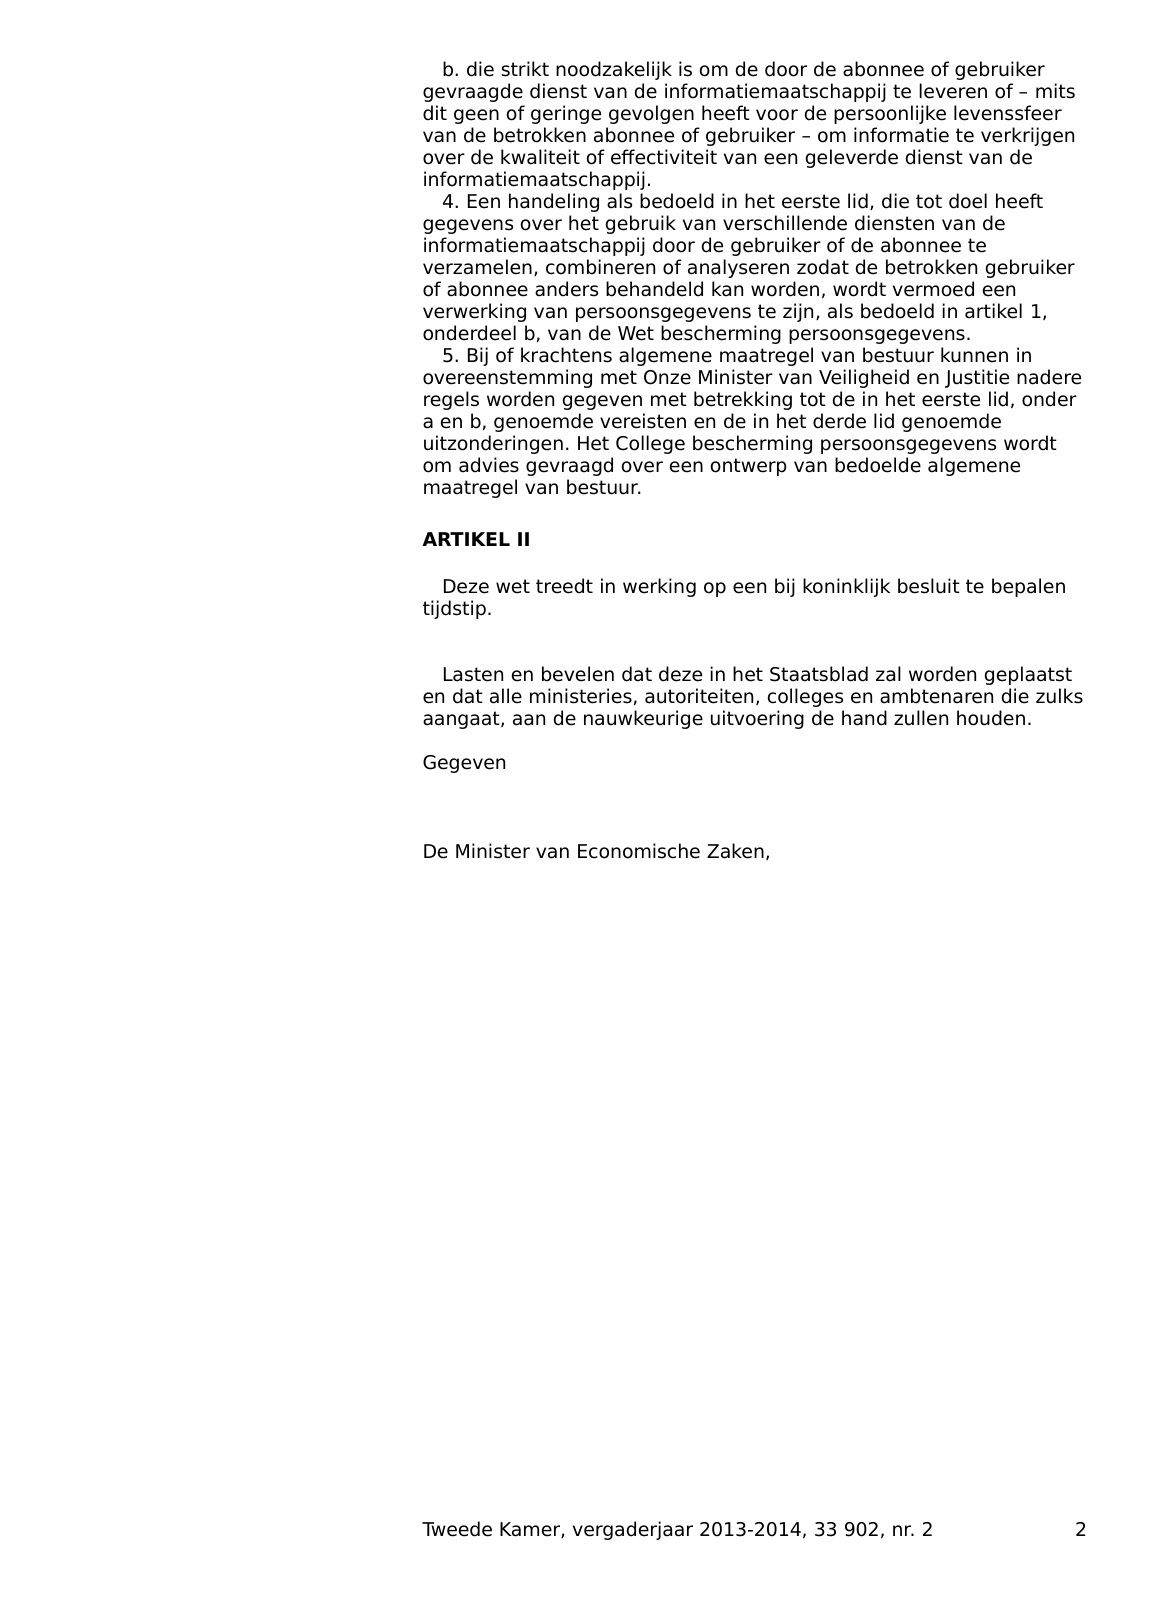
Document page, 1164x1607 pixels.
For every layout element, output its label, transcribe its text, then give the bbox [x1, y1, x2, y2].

subtitle ARTIKEL II [422, 529, 1087, 551]
text b. die strikt noodzakelijk is om de door de abonnee of gebruiker gevraagde dienst van de informatiemaatschappij te leveren of – mits dit geen of geringe gevolgen heeft voor de persoonlijke levenssfeer van de betrokken abonnee of gebruiker – om informatie te verkrijgen over de kwaliteit of effectiviteit van een geleverde dienst van de informatiemaatschappij. [422, 59, 1087, 191]
text Lasten en bevelen dat deze in het Staatsblad zal worden geplaatst en dat alle ministeries, autoriteiten, colleges en ambtenaren die zulks aangaat, aan de nauwkeurige uitvoering de hand zullen houden. [422, 664, 1087, 730]
text De Minister van Economische Zaken, [422, 841, 1087, 863]
text Gegeven [422, 752, 1087, 774]
text Deze wet treedt in werking op een bij koninklijk besluit te bepalen tijdstip. [422, 576, 1087, 619]
text 4. Een handeling als bedoeld in het eerste lid, die tot doel heeft gegevens over het gebruik van verschillende diensten van de informatiemaatschappij door de gebruiker of de abonnee te verzamelen, combineren of analyseren zodat de betrokken gebruiker of abonnee anders behandeld kan worden, wordt vermoed een verwerking van persoonsgegevens te zijn, als bedoeld in artikel 1, onderdeel b, van de Wet bescherming persoonsgegevens. [422, 191, 1087, 345]
text 5. Bij of krachtens algemene maatregel van bestuur kunnen in overeenstemming met Onze Minister van Veiligheid en Justitie nadere regels worden gegeven met betrekking tot de in het eerste lid, onder a en b, genoemde vereisten en de in het derde lid genoemde uitzonderingen. Het College bescherming persoonsgegevens wordt om advies gevraagd over een ontwerp van bedoelde algemene maatregel van bestuur. [422, 345, 1087, 499]
